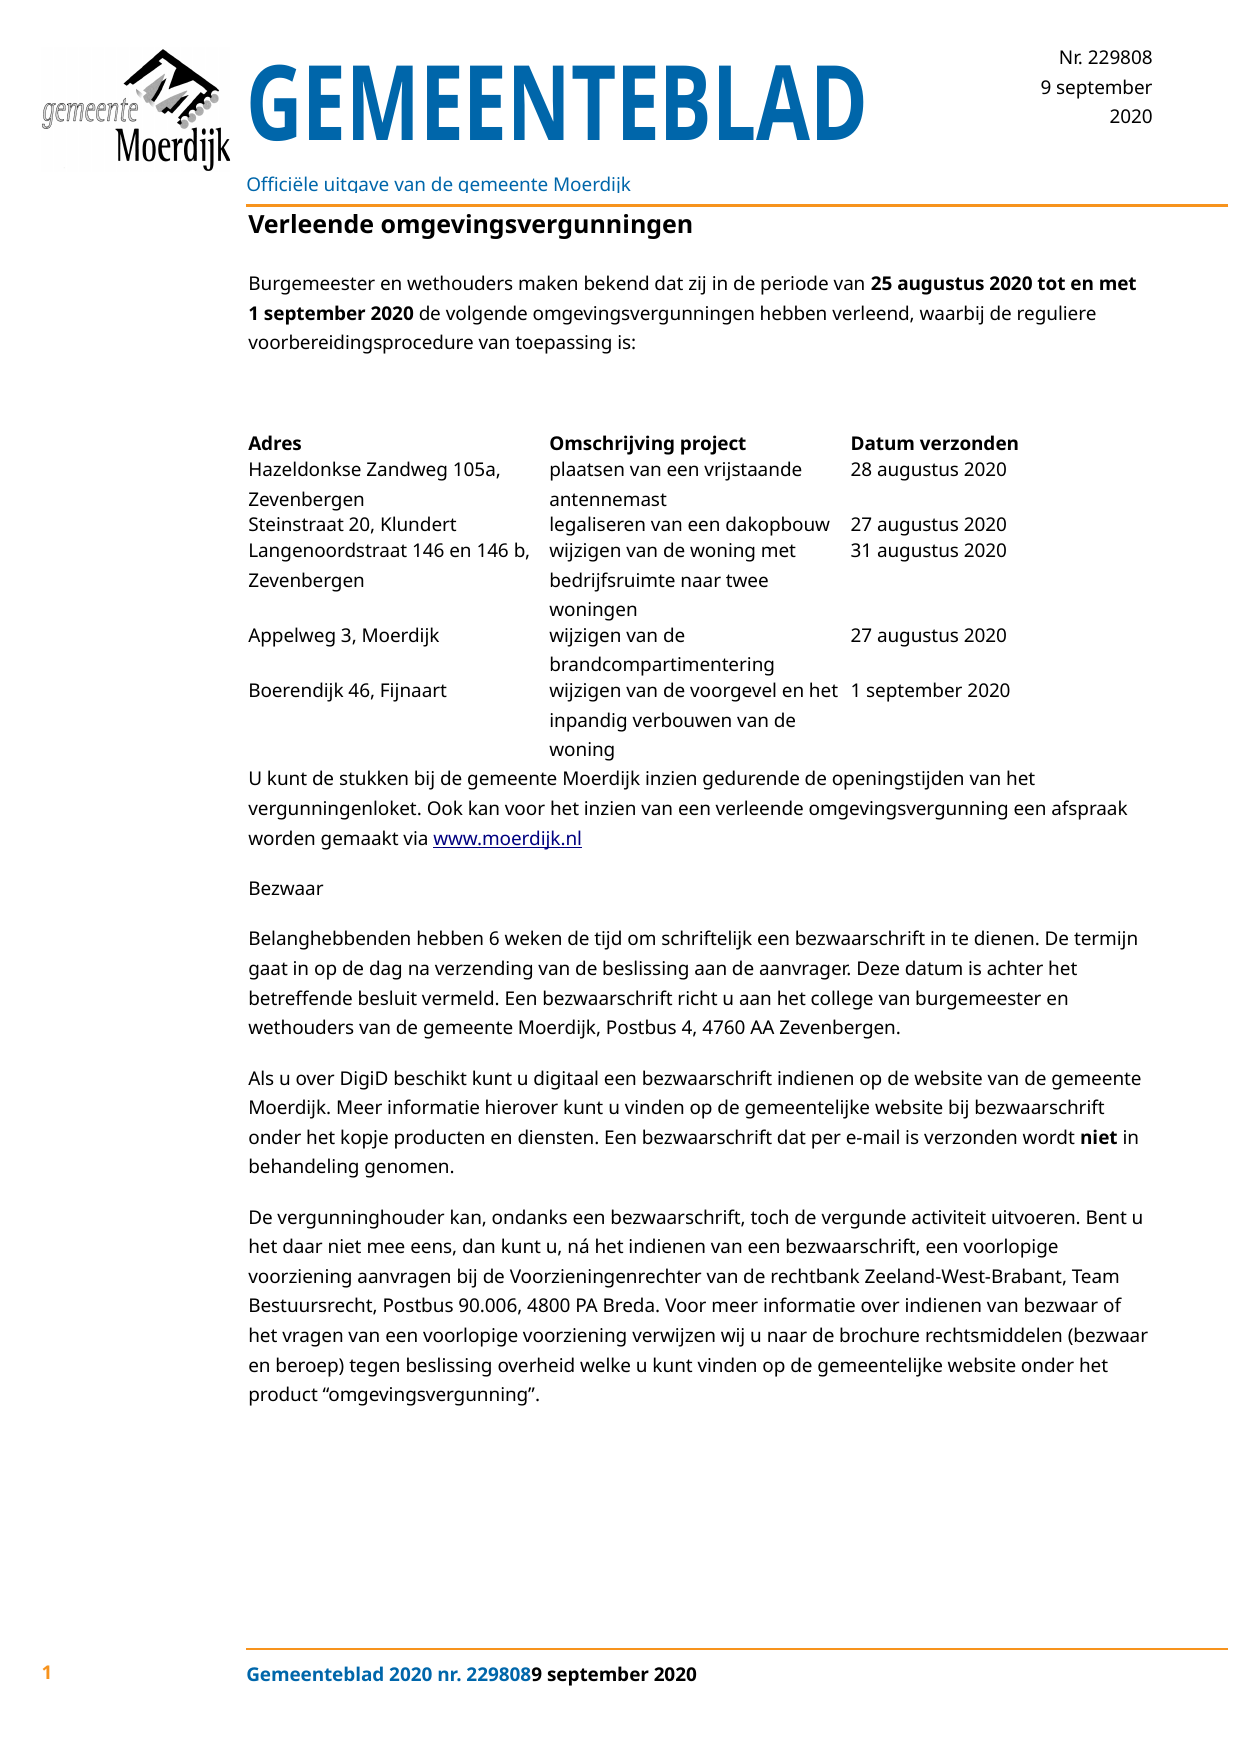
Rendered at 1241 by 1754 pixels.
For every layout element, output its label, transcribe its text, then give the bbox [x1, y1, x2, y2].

table_cell plaatsen van een vrijstaande antennemast [549, 456, 850, 511]
table_cell legaliseren van een dakopbouw [549, 511, 850, 537]
table_cell Appelweg 3, Moerdijk [248, 622, 549, 677]
text Als u over DigiD beschikt kunt u digitaal een bezwaarschrift indienen op de website van de gemeente Moerdijk. Meer informatie hierover kunt u vinden op de gemeentelijke website bij bezwaarschrift onder het kopje producten en diensten. Een bezwaarschrift dat per e-mail is verzonden wordt niet in behandeling genomen. [248, 1065, 1152, 1179]
table_cell Steinstraat 20, Klundert [248, 511, 549, 537]
text Verleende omgevingsvergunningen [248, 207, 1152, 241]
table_cell wijzigen van de woning met bedrijfsruimte naar twee woningen [549, 537, 850, 622]
text Belanghebbenden hebben 6 weken de tijd om schriftelijk een bezwaarschrift in te dienen. De termijn gaat in op de dag na verzending van de beslissing aan de aanvrager. Deze datum is achter het betreffende besluit vermeld. Een bezwaarschrift richt u aan het college van burgemeester en wethouders van de gemeente Moerdijk, Postbus 4, 4760 AA Zevenbergen. [248, 926, 1152, 1040]
text Bezwaar [248, 875, 1152, 901]
table_header Adres [248, 430, 549, 456]
table_cell 27 augustus 2020 [850, 511, 1152, 537]
table_cell Hazeldonkse Zandweg 105a, Zevenbergen [248, 456, 549, 511]
table_cell Boerendijk 46, Fijnaart [248, 678, 549, 762]
table_cell 31 augustus 2020 [850, 537, 1152, 622]
picture [41, 47, 231, 172]
table_cell 1 september 2020 [850, 678, 1152, 762]
table_cell Langenoordstraat 146 en 146 b, Zevenbergen [248, 537, 549, 622]
table_header Omschrijving project [549, 430, 850, 456]
table_cell 27 augustus 2020 [850, 622, 1152, 677]
table_cell wijzigen van de brandcompartimentering [549, 622, 850, 677]
table_header Datum verzonden [850, 430, 1152, 456]
table_cell 28 augustus 2020 [850, 456, 1152, 511]
text Burgemeester en wethouders maken bekend dat zij in de periode van 25 augustus 2020 tot en met 1 september 2020 de volgende omgevingsvergunningen hebben verleend, waarbij de reguliere voorbereidingsprocedure van toepassing is: [248, 270, 1152, 355]
text De vergunninghouder kan, ondanks een bezwaarschrift, toch de vergunde activiteit uitvoeren. Bent u het daar niet mee eens, dan kunt u, ná het indienen van een bezwaarschrift, een voorlopige voorziening aanvragen bij de Voorzieningenrechter van de rechtbank Zeeland-West-Brabant, Team Bestuursrecht, Postbus 90.006, 4800 PA Breda. Voor meer informatie over indienen van bezwaar of het vragen van een voorlopige voorziening verwijzen wij u naar de brochure rechtsmiddelen (bezwaar en beroep) tegen beslissing overheid welke u kunt vinden op de gemeentelijke website onder het product “omgevingsvergunning”. [248, 1204, 1152, 1407]
text U kunt de stukken bij de gemeente Moerdijk inzien gedurende de openingstijden van het vergunningenloket. Ook kan voor het inzien van een verleende omgevingsvergunning een afspraak worden gemaakt via www.moerdijk.nl [248, 766, 1152, 850]
table_cell wijzigen van de voorgevel en het inpandig verbouwen van de woning [549, 678, 850, 762]
